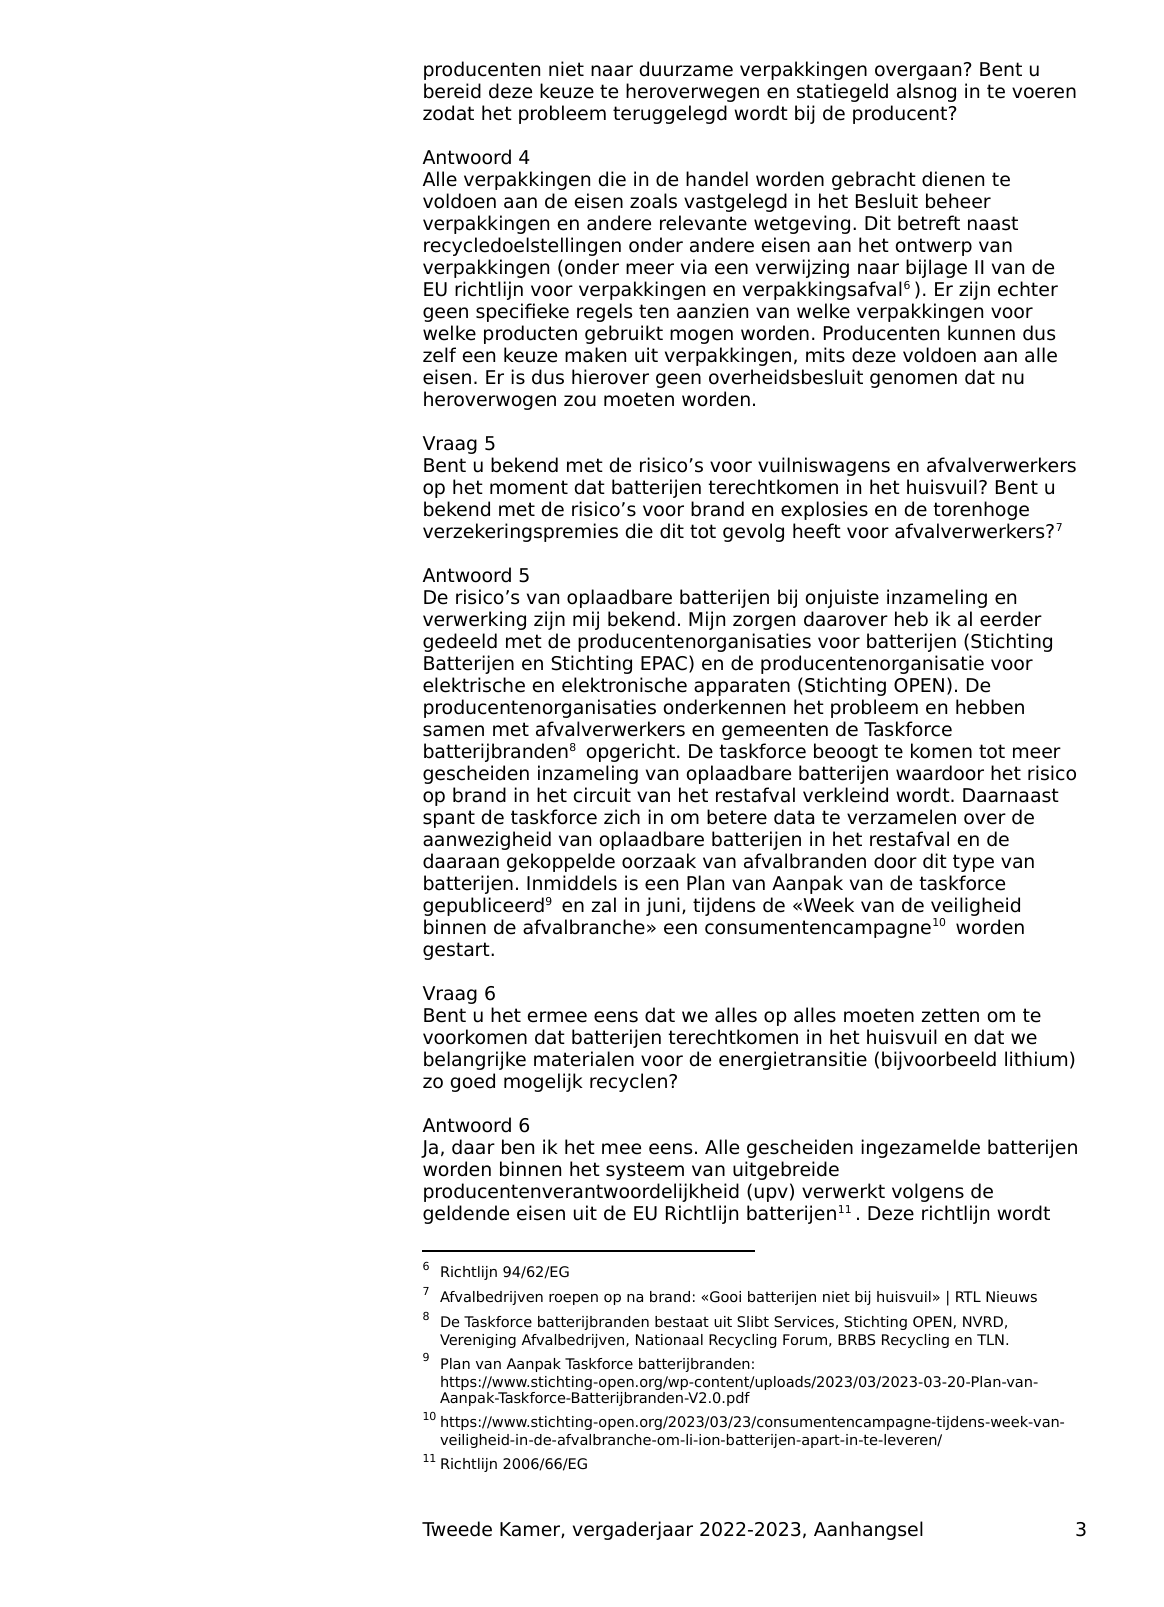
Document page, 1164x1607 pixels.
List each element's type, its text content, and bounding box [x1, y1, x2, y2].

text Antwoord 6 [422, 1115, 1087, 1137]
text Bent u bekend met de risico’s voor vuilniswagens en afvalverwerkers op het moment dat batterijen terechtkomen in het huisvuil? Bent u bekend met de risico’s voor brand en explosies en de torenhoge verzekeringspremies die dit tot gevolg heeft voor afvalverwerkers? [422, 455, 1087, 543]
text De risico’s van oplaadbare batterijen bij onjuiste inzameling en verwerking zijn mij bekend. Mijn zorgen daarover heb ik al eerder gedeeld met de producentenorganisaties voor batterijen (Stichting Batterijen en Stichting EPAC) en de producentenorganisatie voor elektrische en elektronische apparaten (Stichting OPEN). De producentenorganisaties onderkennen het probleem en hebben samen met afvalverwerkers en gemeenten de Taskforce batterijbranden opgericht. De taskforce beoogt te komen tot meer gescheiden inzameling van oplaadbare batterijen waardoor het risico op brand in het circuit van het restafval verkleind wordt. Daarnaast spant de taskforce zich in om betere data te verzamelen over de aanwezigheid van oplaadbare batterijen in het restafval en de daaraan gekoppelde oorzaak van afvalbranden door dit type van batterijen. Inmiddels is een Plan van Aanpak van de taskforce gepubliceerd en zal in juni, tijdens de «Week van de veiligheid binnen de afvalbranche» een consumentencampagne worden gestart. [422, 587, 1087, 961]
text Richtlijn 2006/66/EG [422, 1452, 1087, 1474]
text Bent u het ermee eens dat we alles op alles moeten zetten om te voorkomen dat batterijen terechtkomen in het huisvuil en dat we belangrijke materialen voor de energietransitie (bijvoorbeeld lithium) zo goed mogelijk recyclen? [422, 1005, 1087, 1093]
text Antwoord 5 [422, 565, 1087, 587]
text Alle verpakkingen die in de handel worden gebracht dienen te voldoen aan de eisen zoals vastgelegd in het Besluit beheer verpakkingen en andere relevante wetgeving. Dit betreft naast recycledoelstellingen onder andere eisen aan het ontwerp van verpakkingen (onder meer via een verwijzing naar bijlage II van de EU richtlijn voor verpakkingen en verpakkingsafval). Er zijn echter geen specifieke regels ten aanzien van welke verpakkingen voor welke producten gebruikt mogen worden. Producenten kunnen dus zelf een keuze maken uit verpakkingen, mits deze voldoen aan alle eisen. Er is dus hierover geen overheidsbesluit genomen dat nu heroverwogen zou moeten worden. [422, 169, 1087, 411]
text De Taskforce batterijbranden bestaat uit Slibt Services, Stichting OPEN, NVRD, Vereniging Afvalbedrijven, Nationaal Recycling Forum, BRBS Recycling en TLN. [422, 1310, 1087, 1349]
text Antwoord 4 [422, 147, 1087, 169]
text Vraag 6 [422, 983, 1087, 1005]
text Ja, daar ben ik het mee eens. Alle gescheiden ingezamelde batterijen worden binnen het systeem van uitgebreide producentenverantwoordelijkheid (upv) verwerkt volgens de geldende eisen uit de EU Richtlijn batterijen. Deze richtlijn wordt [422, 1137, 1087, 1225]
text Richtlijn 94/62/EG [422, 1260, 1087, 1282]
text https://www.stichting-open.org/2023/03/23/consumentencampagne-tijdens-week-van-veiligheid-in-de-afvalbranche-om-li-ion-batterijen-apart-in-te-leveren/ [422, 1410, 1087, 1449]
text Plan van Aanpak Taskforce batterijbranden: https://www.stichting-open.org/wp-content/uploads/2023/03/2023-03-20-Plan-van-Aanpak-Taskforce-Batterijbranden-V2.0.pdf [422, 1352, 1087, 1407]
text Vraag 5 [422, 433, 1087, 455]
text Afvalbedrijven roepen op na brand: «Gooi batterijen niet bij huisvuil» | RTL Nieuws [422, 1285, 1087, 1307]
text producenten niet naar duurzame verpakkingen overgaan? Bent u bereid deze keuze te heroverwegen en statiegeld alsnog in te voeren zodat het probleem teruggelegd wordt bij de producent? [422, 59, 1087, 125]
